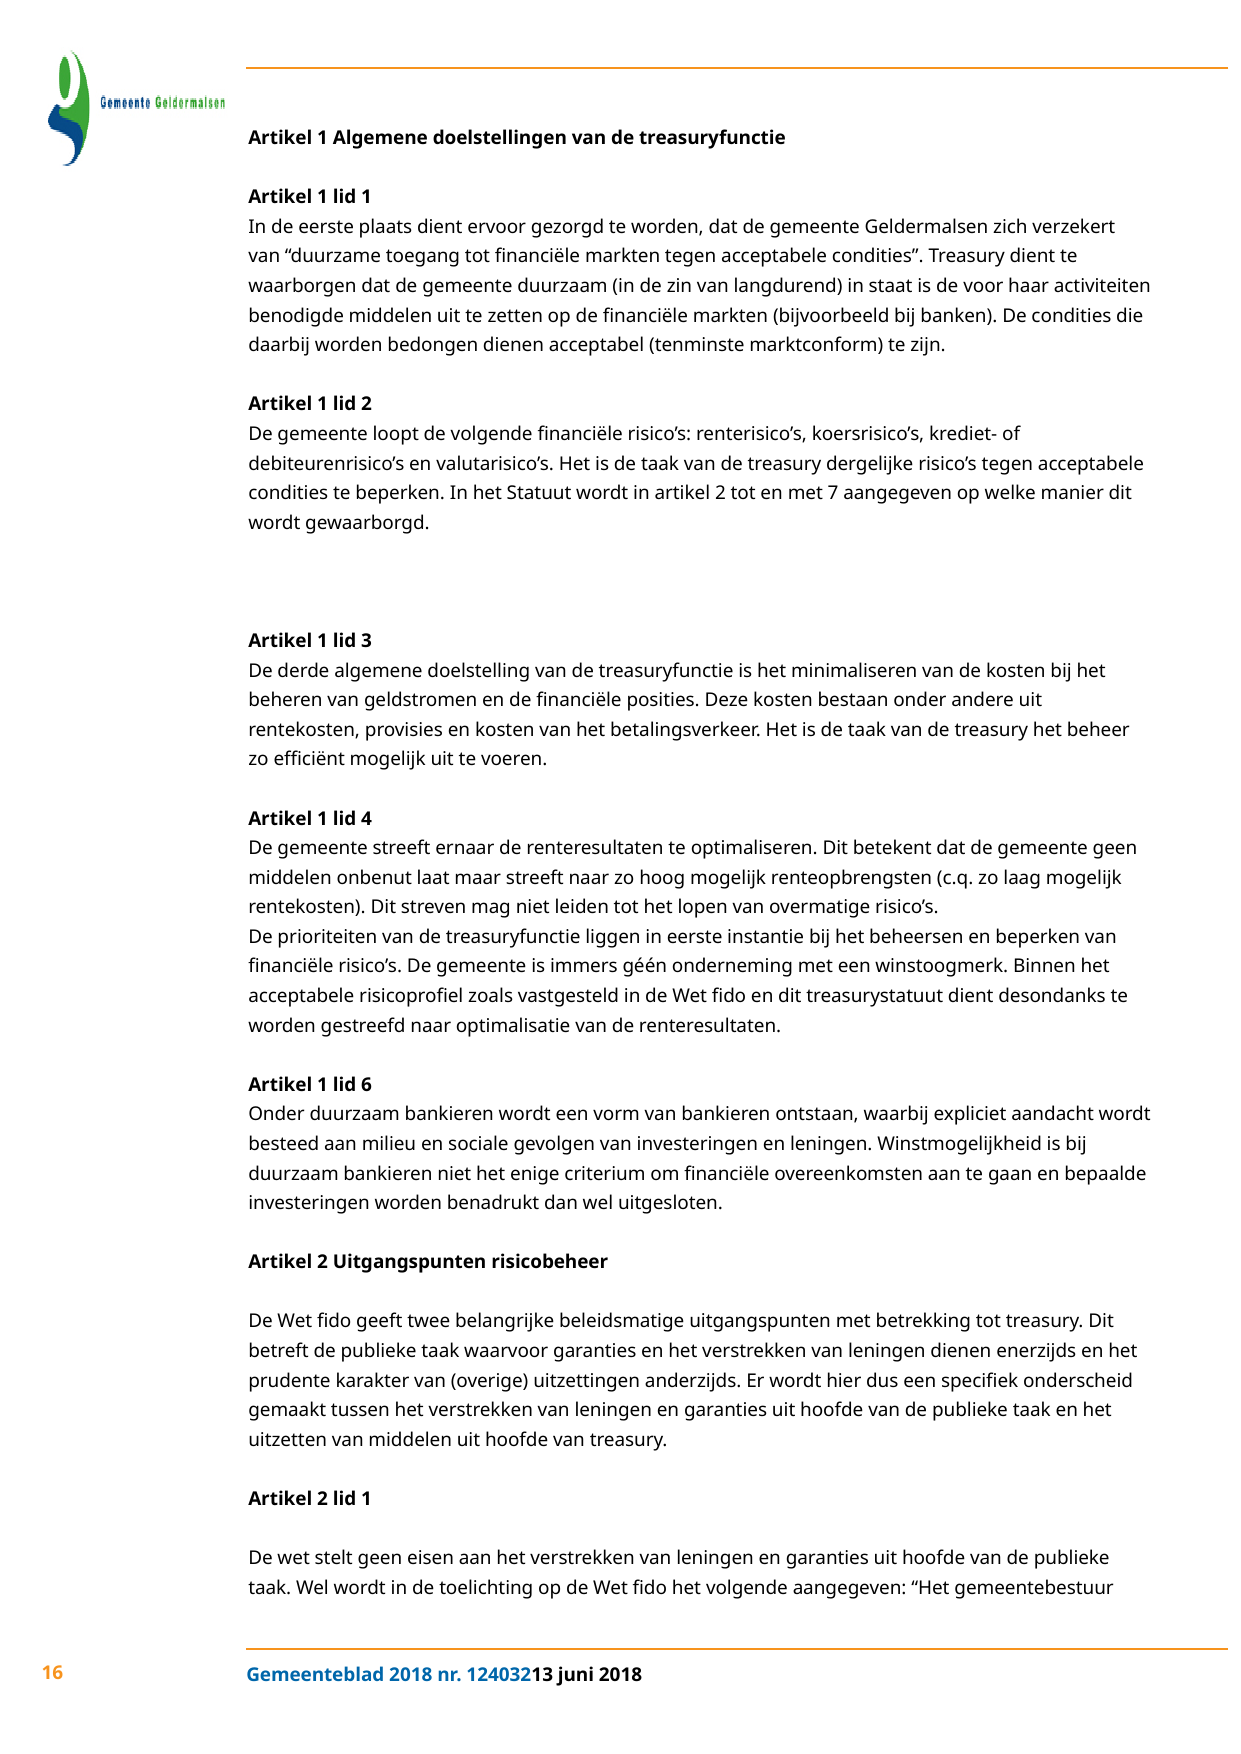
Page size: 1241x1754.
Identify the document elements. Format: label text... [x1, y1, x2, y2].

text De derde algemene doelstelling van de treasuryfunctie is het minimaliseren van de kosten bij het beheren van geldstromen en de financiële posities. Deze kosten bestaan onder andere uit rentekosten, provisies en kosten van het betalingsverkeer. Het is de taak van de treasury het beheer zo efficiënt mogelijk uit te voeren. [248, 657, 1152, 771]
text Artikel 1 lid 1 [248, 183, 1152, 209]
text Artikel 1 lid 3 [248, 627, 1152, 653]
text In de eerste plaats dient ervoor gezorgd te worden, dat de gemeente Geldermalsen zich verzekert van “duurzame toegang tot financiële markten tegen acceptabele condities”. Treasury dient te waarborgen dat de gemeente duurzaam (in de zin van langdurend) in staat is de voor haar activiteiten benodigde middelen uit te zetten op de financiële markten (bijvoorbeeld bij banken). De condities die daarbij worden bedongen dienen acceptabel (tenminste marktconform) te zijn. [248, 213, 1152, 357]
text Artikel 1 lid 2 [248, 391, 1152, 416]
text Artikel 2 Uitgangspunten risicobeheer [248, 1248, 1152, 1274]
picture [41, 47, 231, 172]
text De gemeente loopt de volgende financiële risico’s: renterisico’s, koersrisico’s, krediet- of debiteurenrisico’s en valutarisico’s. Het is de taak van de treasury dergelijke risico’s tegen acceptabele condities te beperken. In het Statuut wordt in artikel 2 tot en met 7 aangegeven op welke manier dit wordt gewaarborgd. [248, 420, 1152, 535]
text Artikel 2 lid 1 [248, 1485, 1152, 1511]
text De gemeente streeft ernaar de renteresultaten te optimaliseren. Dit betekent dat de gemeente geen middelen onbenut laat maar streeft naar zo hoog mogelijk renteopbrengsten (c.q. zo laag mogelijk rentekosten). Dit streven mag niet leiden tot het lopen van overmatige risico’s. [248, 834, 1152, 919]
text De Wet fido geeft twee belangrijke beleidsmatige uitgangspunten met betrekking tot treasury. Dit betreft de publieke taak waarvoor garanties en het verstrekken van leningen dienen enerzijds en het prudente karakter van (overige) uitzettingen anderzijds. Er wordt hier dus een specifiek onderscheid gemaakt tussen het verstrekken van leningen en garanties uit hoofde van de publieke taak en het uitzetten van middelen uit hoofde van treasury. [248, 1308, 1152, 1452]
text Artikel 1 lid 4 [248, 805, 1152, 831]
text Artikel 1 lid 6 [248, 1071, 1152, 1097]
text Onder duurzaam bankieren wordt een vorm van bankieren ontstaan, waarbij expliciet aandacht wordt besteed aan milieu en sociale gevolgen van investeringen en leningen. Winstmogelijkheid is bij duurzaam bankieren niet het enige criterium om financiële overeenkomsten aan te gaan en bepaalde investeringen worden benadrukt dan wel uitgesloten. [248, 1101, 1152, 1215]
text Artikel 1 Algemene doelstellingen van de treasuryfunctie [248, 124, 1152, 150]
text De wet stelt geen eisen aan het verstrekken van leningen en garanties uit hoofde van de publieke taak. Wel wordt in de toelichting op de Wet fido het volgende aangegeven: “Het gemeentebestuur [248, 1544, 1152, 1600]
text De prioriteiten van de treasuryfunctie liggen in eerste instantie bij het beheersen en beperken van financiële risico’s. De gemeente is immers géén onderneming met een winstoogmerk. Binnen het acceptabele risicoprofiel zoals vastgesteld in de Wet fido en dit treasurystatuut dient desondanks te worden gestreefd naar optimalisatie van de renteresultaten. [248, 923, 1152, 1038]
